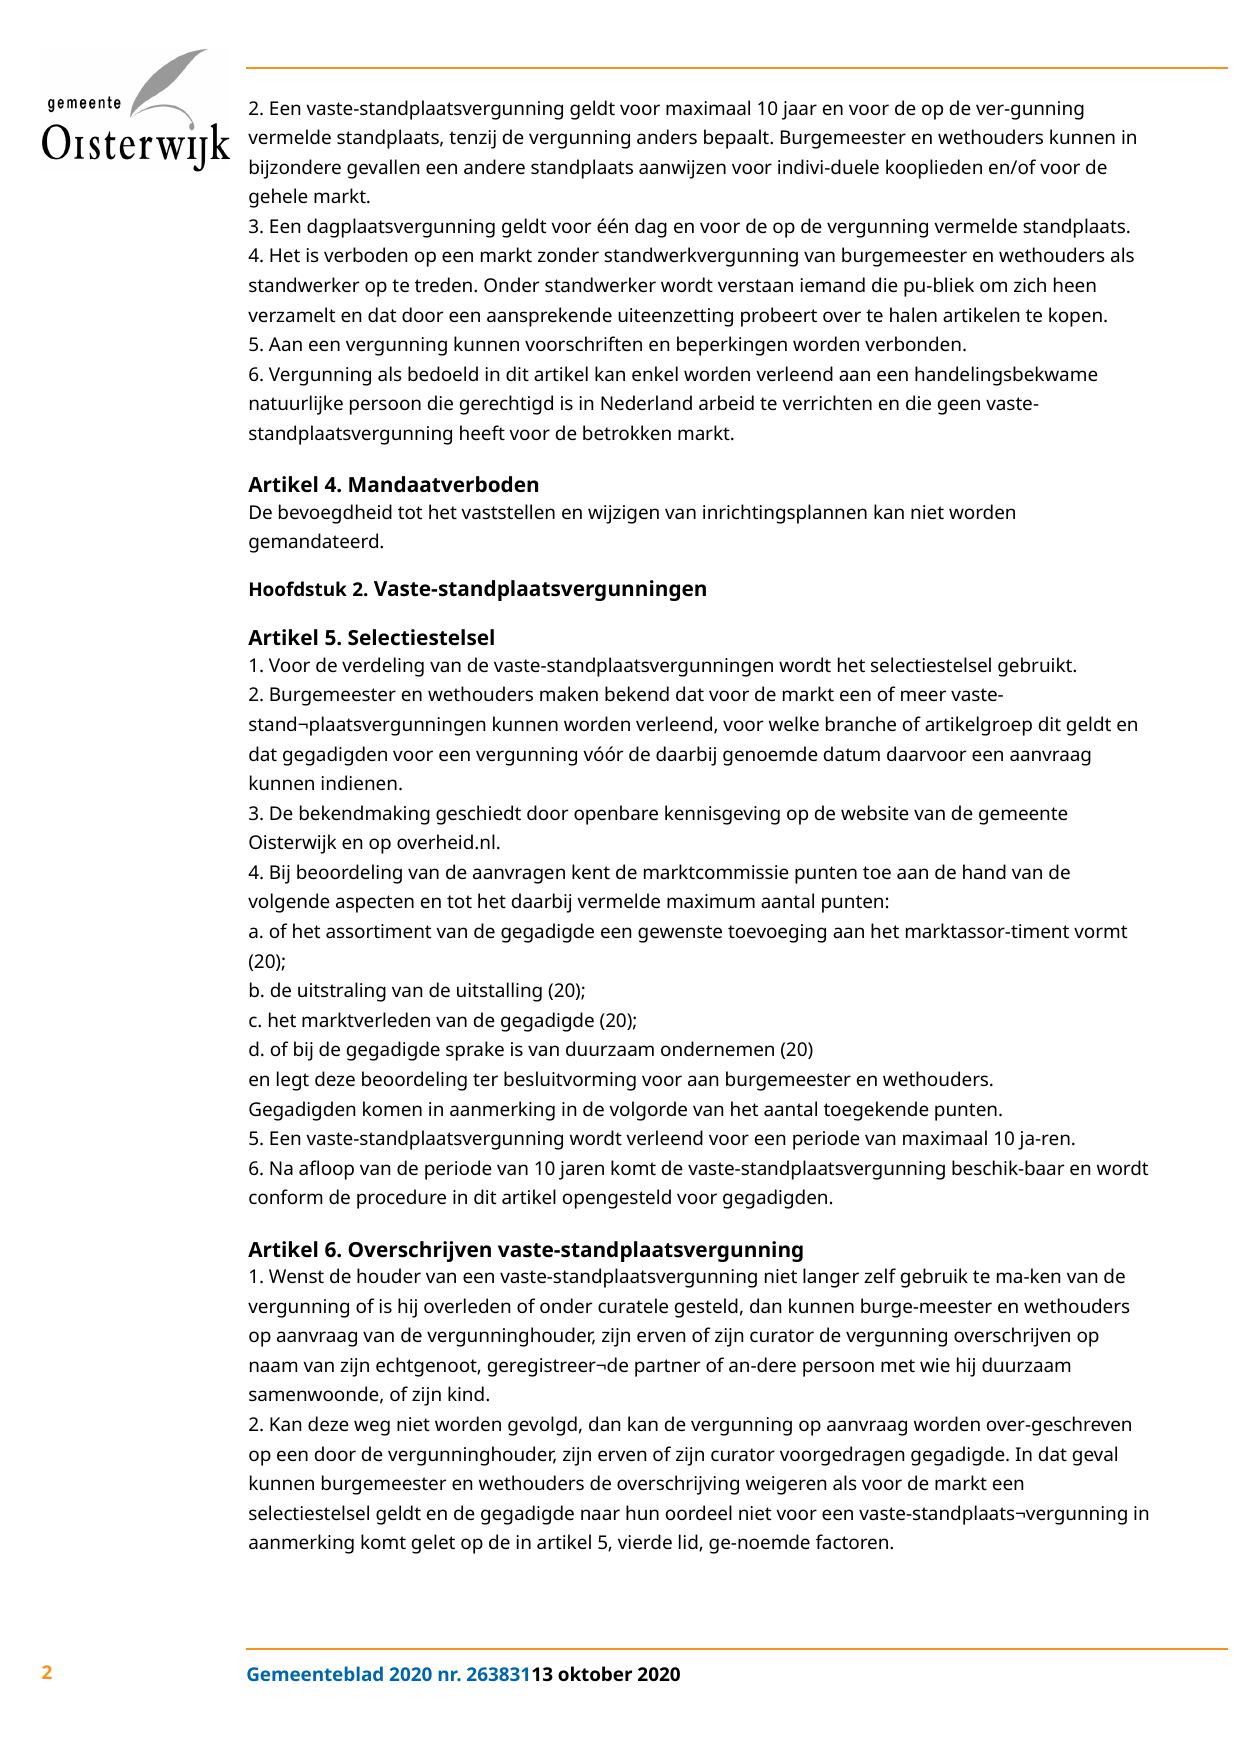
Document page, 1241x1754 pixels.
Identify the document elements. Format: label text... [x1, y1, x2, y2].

text Hoofdstuk 2. Vaste-standplaatsvergunningen [248, 574, 1152, 603]
text 2. Kan deze weg niet worden gevolgd, dan kan de vergunning op aanvraag worden over-geschreven op een door de vergunninghouder, zijn erven of zijn curator voorgedragen gegadigde. In dat geval kunnen burgemeester en wethouders de overschrijving weigeren als voor de markt een selectiestelsel geldt en de gegadigde naar hun oordeel niet voor een vaste-standplaats¬vergunning in aanmerking komt gelet op de in artikel 5, vierde lid, ge-noemde factoren. [248, 1411, 1152, 1555]
text d. of bij de gegadigde sprake is van duurzaam ondernemen (20) [248, 1037, 1152, 1062]
text 1. Wenst de houder van een vaste-standplaatsvergunning niet langer zelf gebruik te ma-ken van de vergunning of is hij overleden of onder curatele gesteld, dan kunnen burge-meester en wethouders op aanvraag van de vergunninghouder, zijn erven of zijn curator de vergunning overschrijven op naam van zijn echtgenoot, geregistreer¬de partner of an-dere persoon met wie hij duurzaam samenwoonde, of zijn kind. [248, 1263, 1152, 1407]
text c. het marktverleden van de gegadigde (20); [248, 1007, 1152, 1033]
text b. de uitstraling van de uitstalling (20); [248, 977, 1152, 1003]
text 6. Na afloop van de periode van 10 jaren komt de vaste-standplaatsvergunning beschik-baar en wordt conform de procedure in dit artikel opengesteld voor gegadigden. [248, 1155, 1152, 1210]
text 3. Een dagplaatsvergunning geldt voor één dag en voor de op de vergunning vermelde standplaats. [248, 213, 1152, 239]
text De bevoegdheid tot het vaststellen en wijzigen van inrichtingsplannen kan niet worden gemandateerd. [248, 499, 1152, 554]
text 1. Voor de verdeling van de vaste-standplaatsvergunningen wordt het selectiestelsel gebruikt. [248, 652, 1152, 678]
text 2. Een vaste-standplaatsvergunning geldt voor maximaal 10 jaar en voor de op de ver-gunning vermelde standplaats, tenzij de vergunning anders bepaalt. Burgemeester en wethouders kunnen in bijzondere gevallen een andere standplaats aanwijzen voor indivi-duele kooplieden en/of voor de gehele markt. [248, 95, 1152, 209]
text 2. Burgemeester en wethouders maken bekend dat voor de markt een of meer vaste-stand¬plaatsvergunningen kunnen worden verleend, voor welke branche of artikelgroep dit geldt en dat gegadigden voor een vergunning vóór de daarbij genoemde datum daarvoor een aanvraag kunnen indienen. [248, 682, 1152, 796]
text 4. Het is verboden op een markt zonder standwerkvergunning van burgemeester en wethouders als standwerker op te treden. Onder standwerker wordt verstaan iemand die pu-bliek om zich heen verzamelt en dat door een aansprekende uiteenzetting probeert over te halen artikelen te kopen. [248, 243, 1152, 328]
text Artikel 5. Selectiestelsel [248, 623, 1152, 652]
text en legt deze beoordeling ter besluitvorming voor aan burgemeester en wethouders. [248, 1066, 1152, 1092]
picture [41, 47, 231, 172]
text Gegadigden komen in aanmerking in de volgorde van het aantal toegekende punten. [248, 1096, 1152, 1121]
text 5. Aan een vergunning kunnen voorschriften en beperkingen worden verbonden. [248, 331, 1152, 357]
text 6. Vergunning als bedoeld in dit artikel kan enkel worden verleend aan een handelingsbekwame natuurlijke persoon die gerechtigd is in Nederland arbeid te verrichten en die geen vaste-standplaatsvergunning heeft voor de betrokken markt. [248, 361, 1152, 446]
text Artikel 4. Mandaatverboden [248, 471, 1152, 499]
text Artikel 6. Overschrijven vaste-standplaatsvergunning [248, 1235, 1152, 1263]
text a. of het assortiment van de gegadigde een gewenste toevoeging aan het marktassor-timent vormt (20); [248, 918, 1152, 973]
text 4. Bij beoordeling van de aanvragen kent de marktcommissie punten toe aan de hand van de volgende aspecten en tot het daarbij vermelde maximum aantal punten: [248, 859, 1152, 914]
text 5. Een vaste-standplaatsvergunning wordt verleend voor een periode van maximaal 10 ja-ren. [248, 1125, 1152, 1151]
text 3. De bekendmaking geschiedt door openbare kennisgeving op de website van de gemeente Oisterwijk en op overheid.nl. [248, 800, 1152, 855]
